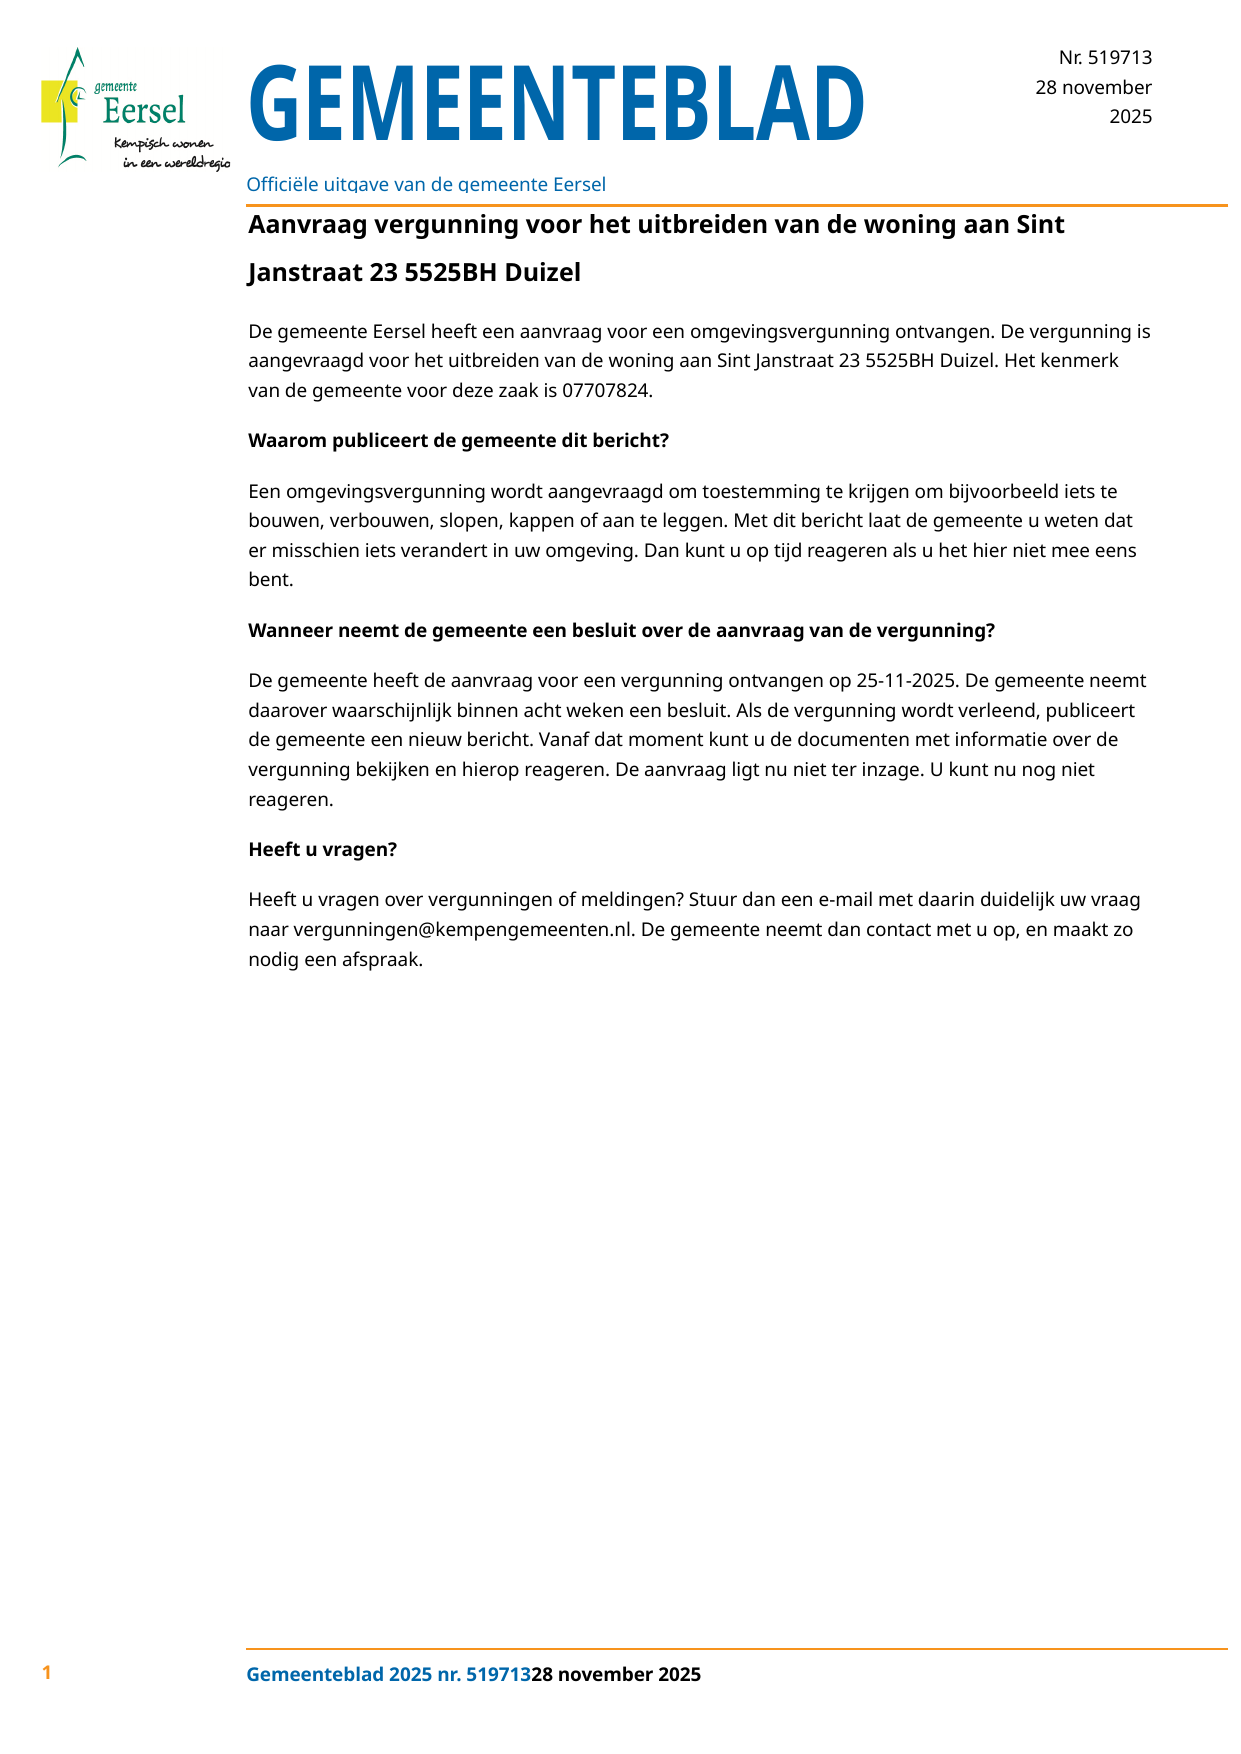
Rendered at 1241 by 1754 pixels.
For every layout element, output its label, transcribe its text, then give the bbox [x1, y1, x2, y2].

text De gemeente heeft de aanvraag voor een vergunning ontvangen op 25-11-2025. De gemeente neemt daarover waarschijnlijk binnen acht weken een besluit. Als de vergunning wordt verleend, publiceert de gemeente een nieuw bericht. Vanaf dat moment kunt u de documenten met informatie over de vergunning bekijken en hierop reageren. De aanvraag ligt nu niet ter inzage. U kunt nu nog niet reageren. [248, 667, 1152, 812]
text Waarom publiceert de gemeente dit bericht? [248, 427, 1152, 453]
text Wanneer neemt de gemeente een besluit over de aanvraag van de vergunning? [248, 617, 1152, 643]
text De gemeente Eersel heeft een aanvraag voor een omgevingsvergunning ontvangen. De vergunning is aangevraagd voor het uitbreiden van de woning aan Sint Janstraat 23 5525BH Duizel. Het kenmerk van de gemeente voor deze zaak is 07707824. [248, 318, 1152, 403]
text Heeft u vragen over vergunningen of meldingen? Stuur dan een e-mail met daarin duidelijk uw vraag naar vergunningen@kempengemeenten.nl. De gemeente neemt dan contact met u op, en maakt zo nodig een afspraak. [248, 887, 1152, 972]
picture [41, 47, 231, 172]
text Heeft u vragen? [248, 836, 1152, 862]
text Aanvraag vergunning voor het uitbreiden van de woning aan Sint Janstraat 23 5525BH Duizel [248, 207, 1152, 288]
text Een omgevingsvergunning wordt aangevraagd om toestemming te krijgen om bijvoorbeeld iets te bouwen, verbouwen, slopen, kappen of aan te leggen. Met dit bericht laat de gemeente u weten dat er misschien iets verandert in uw omgeving. Dan kunt u op tijd reageren als u het hier niet mee eens bent. [248, 478, 1152, 592]
